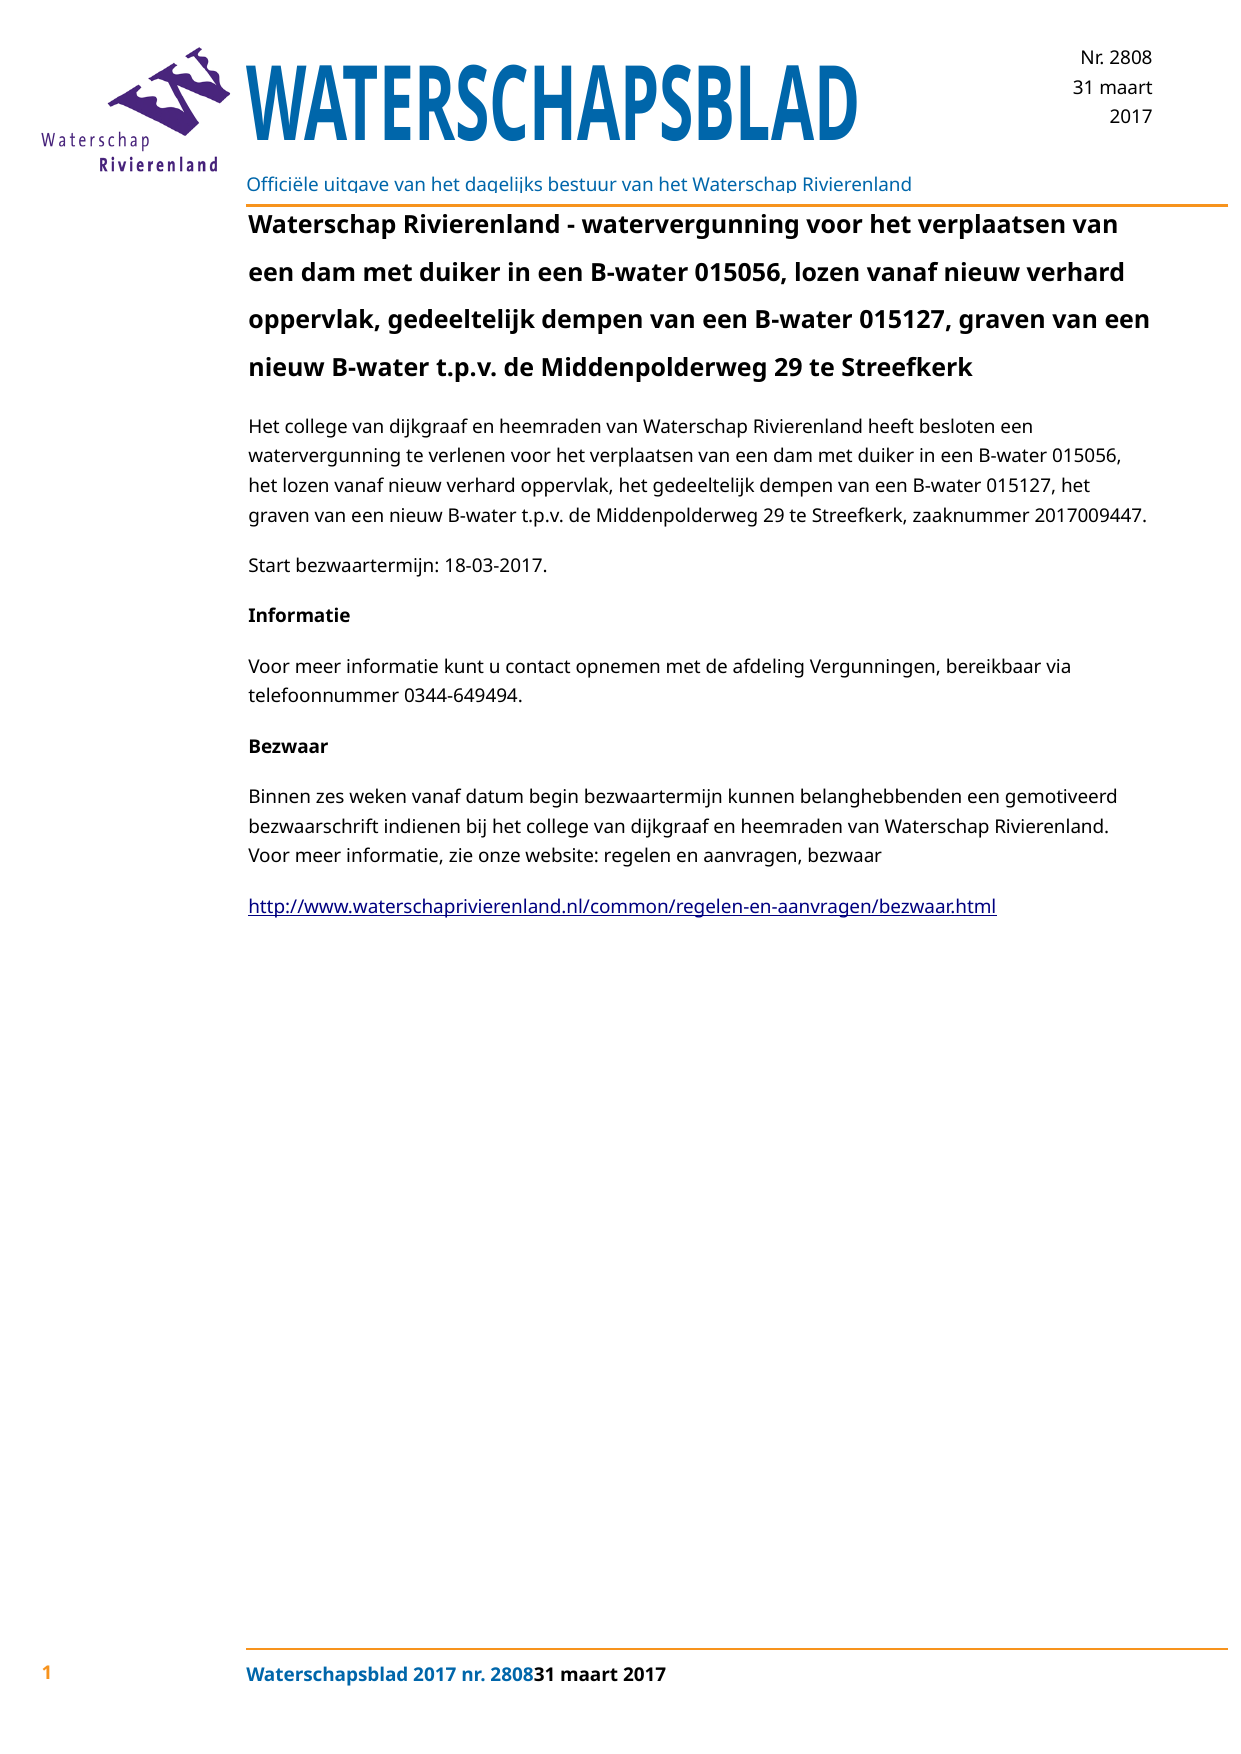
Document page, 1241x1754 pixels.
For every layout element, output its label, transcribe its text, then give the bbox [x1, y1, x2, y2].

text Voor meer informatie kunt u contact opnemen met de afdeling Vergunningen, bereikbaar via telefoonnummer 0344-649494. [248, 653, 1152, 708]
picture [41, 47, 231, 172]
text http://www.waterschaprivierenland.nl/common/regelen-en-aanvragen/bezwaar.html [248, 893, 1152, 919]
text Bezwaar [248, 733, 1152, 759]
text Binnen zes weken vanaf datum begin bezwaartermijn kunnen belanghebbenden een gemotiveerd bezwaarschrift indienen bij het college van dijkgraaf en heemraden van Waterschap Rivierenland. Voor meer informatie, zie onze website: regelen en aanvragen, bezwaar [248, 783, 1152, 868]
text Het college van dijkgraaf en heemraden van Waterschap Rivierenland heeft besloten een watervergunning te verlenen voor het verplaatsen van een dam met duiker in een B-water 015056, het lozen vanaf nieuw verhard oppervlak, het gedeeltelijk dempen van een B-water 015127, het graven van een nieuw B-water t.p.v. de Middenpolderweg 29 te Streefkerk, zaaknummer 2017009447. [248, 413, 1152, 528]
text Waterschap Rivierenland - watervergunning voor het verplaatsen van een dam met duiker in een B-water 015056, lozen vanaf nieuw verhard oppervlak, gedeeltelijk dempen van een B-water 015127, graven van een nieuw B-water t.p.v. de Middenpolderweg 29 te Streefkerk [248, 207, 1152, 384]
text Informatie [248, 603, 1152, 628]
text Start bezwaartermijn: 18-03-2017. [248, 552, 1152, 578]
